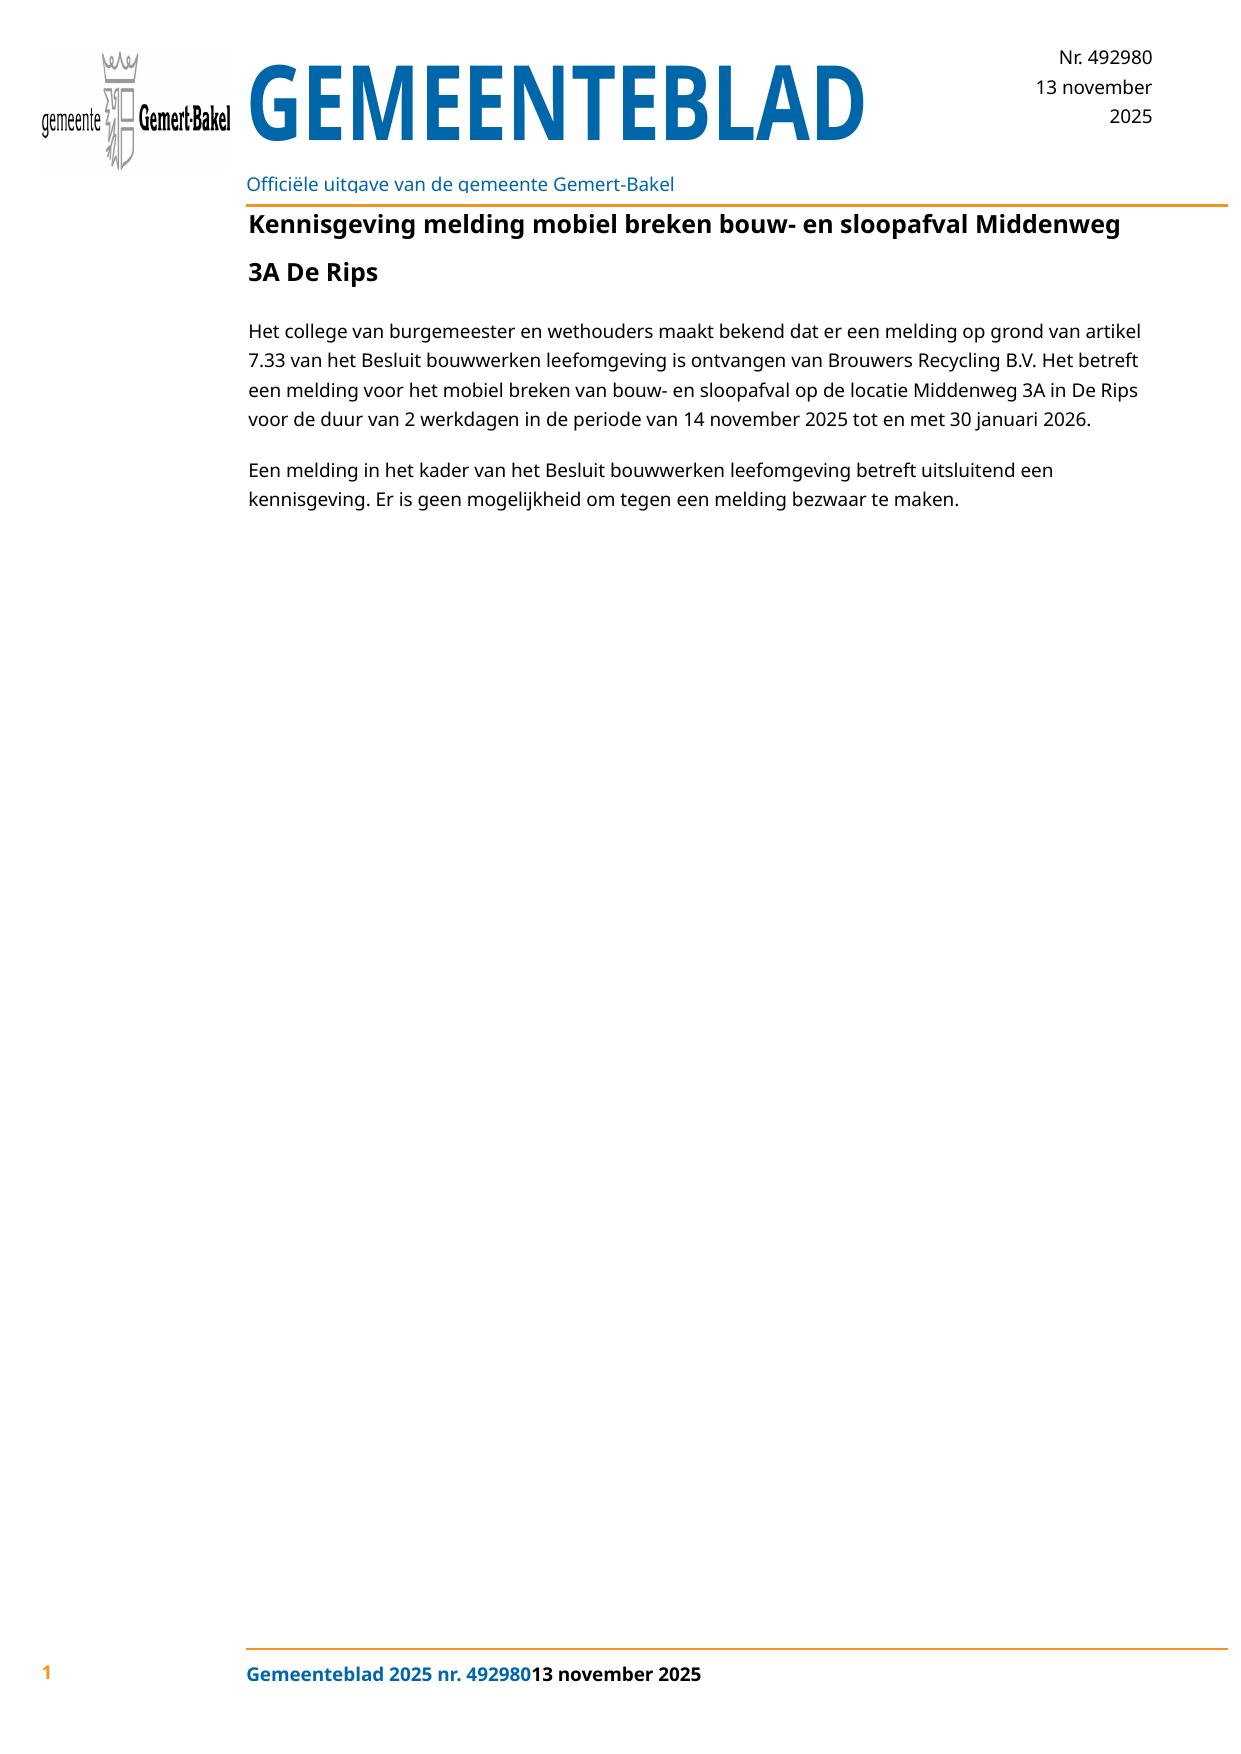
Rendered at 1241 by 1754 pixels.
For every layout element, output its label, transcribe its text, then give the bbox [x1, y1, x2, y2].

text Een melding in het kader van het Besluit bouwwerken leefomgeving betreft uitsluitend een kennisgeving. Er is geen mogelijkheid om tegen een melding bezwaar te maken. [248, 457, 1152, 512]
picture [41, 47, 231, 172]
text Kennisgeving melding mobiel breken bouw- en sloopafval Middenweg 3A De Rips [248, 207, 1152, 288]
text Het college van burgemeester en wethouders maakt bekend dat er een melding op grond van artikel 7.33 van het Besluit bouwwerken leefomgeving is ontvangen van Brouwers Recycling B.V. Het betreft een melding voor het mobiel breken van bouw- en sloopafval op de locatie Middenweg 3A in De Rips voor de duur van 2 werkdagen in de periode van 14 november 2025 tot en met 30 januari 2026. [248, 318, 1152, 432]
